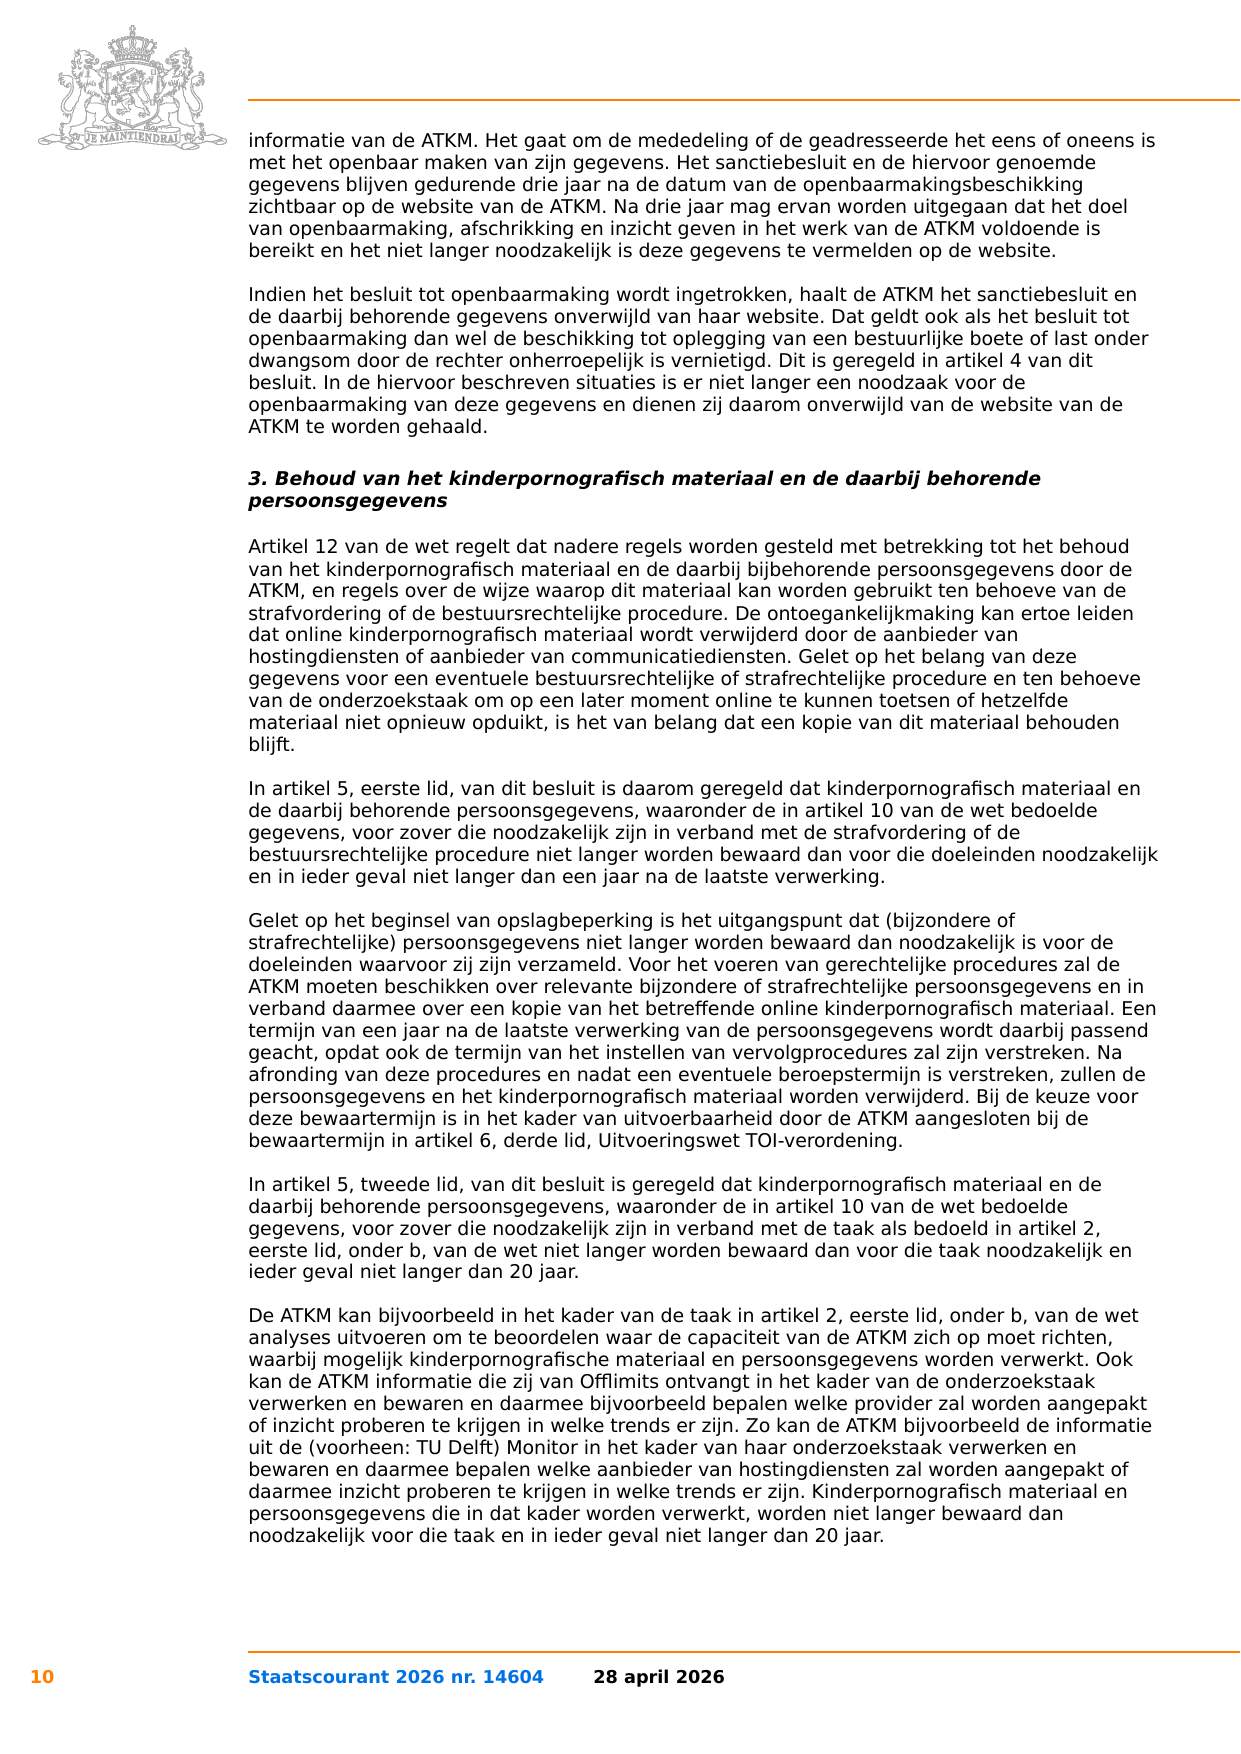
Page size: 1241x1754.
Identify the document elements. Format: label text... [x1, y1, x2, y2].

picture [38, 25, 227, 150]
text informatie van de ATKM. Het gaat om de mededeling of de geadresseerde het eens of oneens is met het openbaar maken van zijn gegevens. Het sanctiebesluit en de hiervoor genoemde gegevens blijven gedurende drie jaar na de datum van de openbaarmakingsbeschikking zichtbaar op de website van de ATKM. Na drie jaar mag ervan worden uitgegaan dat het doel van openbaarmaking, afschrikking en inzicht geven in het werk van de ATKM voldoende is bereikt en het niet langer noodzakelijk is deze gegevens te vermelden op de website. [248, 130, 1163, 262]
text De ATKM kan bijvoorbeeld in het kader van de taak in artikel 2, eerste lid, onder b, van de wet analyses uitvoeren om te beoordelen waar de capaciteit van de ATKM zich op moet richten, waarbij mogelijk kinderpornografische materiaal en persoonsgegevens worden verwerkt. Ook kan de ATKM informatie die zij van Offlimits ontvangt in het kader van de onderzoekstaak verwerken en bewaren en daarmee bijvoorbeeld bepalen welke provider zal worden aangepakt of inzicht proberen te krijgen in welke trends er zijn. Zo kan de ATKM bijvoorbeeld de informatie uit de (voorheen: TU Delft) Monitor in het kader van haar onderzoekstaak verwerken en bewaren en daarmee bepalen welke aanbieder van hostingdiensten zal worden aangepakt of daarmee inzicht proberen te krijgen in welke trends er zijn. Kinderpornografisch materiaal en persoonsgegevens die in dat kader worden verwerkt, worden niet langer bewaard dan noodzakelijk voor die taak en in ieder geval niet langer dan 20 jaar. [248, 1305, 1163, 1547]
text Artikel 12 van de wet regelt dat nadere regels worden gesteld met betrekking tot het behoud van het kinderpornografisch materiaal en de daarbij bijbehorende persoonsgegevens door de ATKM, en regels over de wijze waarop dit materiaal kan worden gebruikt ten behoeve van de strafvordering of de bestuursrechtelijke procedure. De ontoegankelijkmaking kan ertoe leiden dat online kinderpornografisch materiaal wordt verwijderd door de aanbieder van hostingdiensten of aanbieder van communicatiediensten. Gelet op het belang van deze gegevens voor een eventuele bestuursrechtelijke of strafrechtelijke procedure en ten behoeve van de onderzoekstaak om op een later moment online te kunnen toetsen of hetzelfde materiaal niet opnieuw opduikt, is het van belang dat een kopie van dit materiaal behouden blijft. [248, 536, 1163, 756]
text Gelet op het beginsel van opslagbeperking is het uitgangspunt dat (bijzondere of strafrechtelijke) persoonsgegevens niet langer worden bewaard dan noodzakelijk is voor de doeleinden waarvoor zij zijn verzameld. Voor het voeren van gerechtelijke procedures zal de ATKM moeten beschikken over relevante bijzondere of strafrechtelijke persoonsgegevens en in verband daarmee over een kopie van het betreffende online kinderpornografisch materiaal. Een termijn van een jaar na de laatste verwerking van de persoonsgegevens wordt daarbij passend geacht, opdat ook de termijn van het instellen van vervolgprocedures zal zijn verstreken. Na afronding van deze procedures en nadat een eventuele beroepstermijn is verstreken, zullen de persoonsgegevens en het kinderpornografisch materiaal worden verwijderd. Bij de keuze voor deze bewaartermijn is in het kader van uitvoerbaarheid door de ATKM aangesloten bij de bewaartermijn in artikel 6, derde lid, Uitvoeringswet TOI-verordening. [248, 910, 1163, 1152]
text In artikel 5, eerste lid, van dit besluit is daarom geregeld dat kinderpornografisch materiaal en de daarbij behorende persoonsgegevens, waaronder de in artikel 10 van de wet bedoelde gegevens, voor zover die noodzakelijk zijn in verband met de strafvordering of de bestuursrechtelijke procedure niet langer worden bewaard dan voor die doeleinden noodzakelijk en in ieder geval niet langer dan een jaar na de laatste verwerking. [248, 778, 1163, 888]
text In artikel 5, tweede lid, van dit besluit is geregeld dat kinderpornografisch materiaal en de daarbij behorende persoonsgegevens, waaronder de in artikel 10 van de wet bedoelde gegevens, voor zover die noodzakelijk zijn in verband met de taak als bedoeld in artikel 2, eerste lid, onder b, van de wet niet langer worden bewaard dan voor die taak noodzakelijk en ieder geval niet langer dan 20 jaar. [248, 1173, 1163, 1283]
subtitle 3. Behoud van het kinderpornografisch materiaal en de daarbij behorende persoonsgegevens [248, 467, 1163, 511]
text Indien het besluit tot openbaarmaking wordt ingetrokken, haalt de ATKM het sanctiebesluit en de daarbij behorende gegevens onverwijld van haar website. Dat geldt ook als het besluit tot openbaarmaking dan wel de beschikking tot oplegging van een bestuurlijke boete of last onder dwangsom door de rechter onherroepelijk is vernietigd. Dit is geregeld in artikel 4 van dit besluit. In de hiervoor beschreven situaties is er niet langer een noodzaak voor de openbaarmaking van deze gegevens en dienen zij daarom onverwijld van de website van de ATKM te worden gehaald. [248, 284, 1163, 437]
